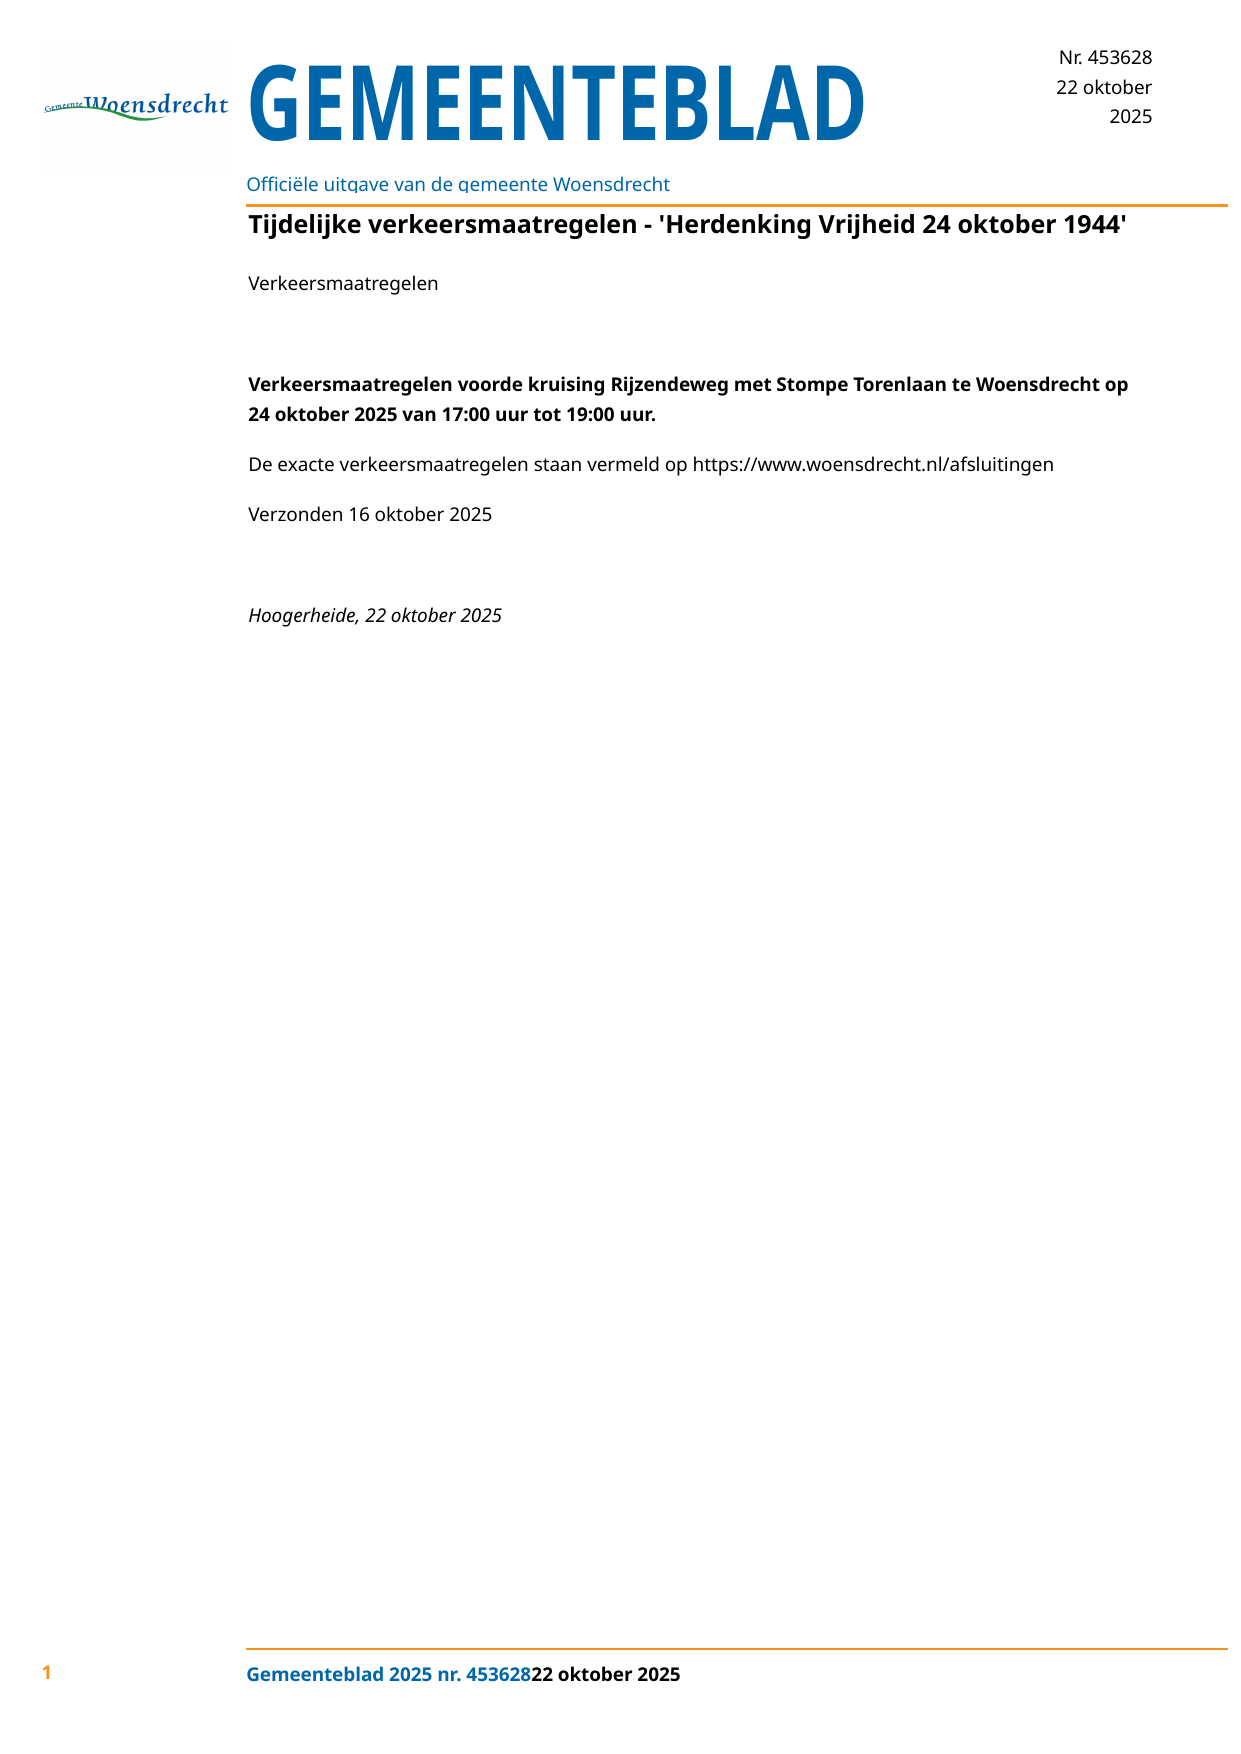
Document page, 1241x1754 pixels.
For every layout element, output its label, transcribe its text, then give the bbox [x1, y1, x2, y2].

picture [41, 47, 231, 172]
text Verkeersmaatregelen voorde kruising Rijzendeweg met Stompe Torenlaan te Woensdrecht op 24 oktober 2025 van 17:00 uur tot 19:00 uur. [248, 371, 1152, 426]
text Verkeersmaatregelen [248, 270, 1152, 296]
text De exacte verkeersmaatregelen staan vermeld op https://www.woensdrecht.nl/afsluitingen [248, 451, 1152, 477]
text Tijdelijke verkeersmaatregelen - 'Herdenking Vrijheid 24 oktober 1944' [248, 207, 1152, 241]
text Verzonden 16 oktober 2025 [248, 502, 1152, 527]
text Hoogerheide, 22 oktober 2025 [248, 602, 1152, 628]
